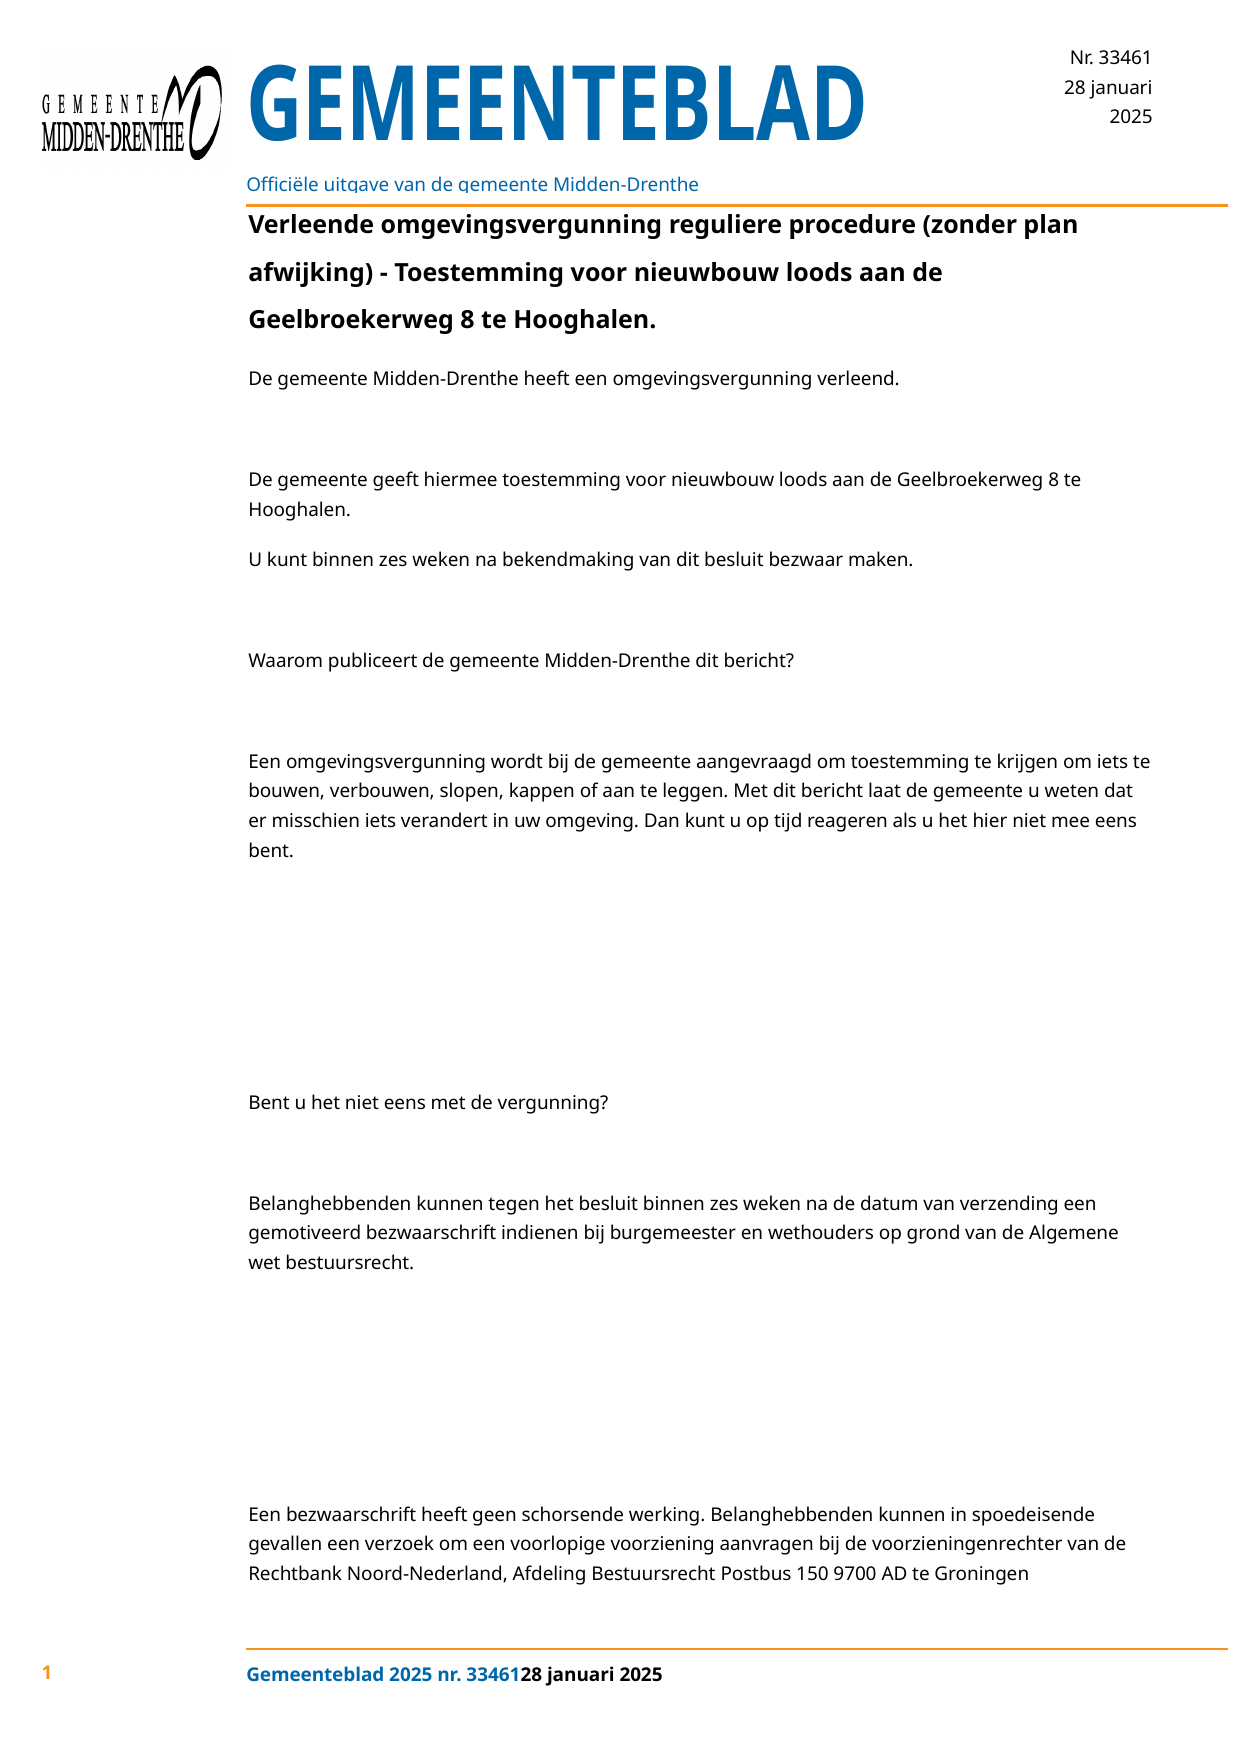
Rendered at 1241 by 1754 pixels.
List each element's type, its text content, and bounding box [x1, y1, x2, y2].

text Bent u het niet eens met de vergunning? [248, 1089, 1152, 1114]
text Waarom publiceert de gemeente Midden-Drenthe dit bericht? [248, 647, 1152, 673]
text De gemeente Midden-Drenthe heeft een omgevingsvergunning verleend. [248, 366, 1152, 391]
text Een omgevingsvergunning wordt bij de gemeente aangevraagd om toestemming te krijgen om iets te bouwen, verbouwen, slopen, kappen of aan te leggen. Met dit bericht laat de gemeente u weten dat er misschien iets verandert in uw omgeving. Dan kunt u op tijd reageren als u het hier niet mee eens bent. [248, 748, 1152, 862]
text U kunt binnen zes weken na bekendmaking van dit besluit bezwaar maken. [248, 546, 1152, 572]
text De gemeente geeft hiermee toestemming voor nieuwbouw loods aan de Geelbroekerweg 8 te Hooghalen. [248, 466, 1152, 522]
text Verleende omgevingsvergunning reguliere procedure (zonder plan afwijking) - Toestemming voor nieuwbouw loods aan de Geelbroekerweg 8 te Hooghalen. [248, 207, 1152, 336]
picture [41, 47, 231, 172]
text Belanghebbenden kunnen tegen het besluit binnen zes weken na de datum van verzending een gemotiveerd bezwaarschrift indienen bij burgemeester en wethouders op grond van de Algemene wet bestuursrecht. [248, 1190, 1152, 1274]
text Een bezwaarschrift heeft geen schorsende werking. Belanghebbenden kunnen in spoedeisende gevallen een verzoek om een voorlopige voorziening aanvragen bij de voorzieningenrechter van de Rechtbank Noord-Nederland, Afdeling Bestuursrecht Postbus 150 9700 AD te Groningen [248, 1501, 1152, 1586]
